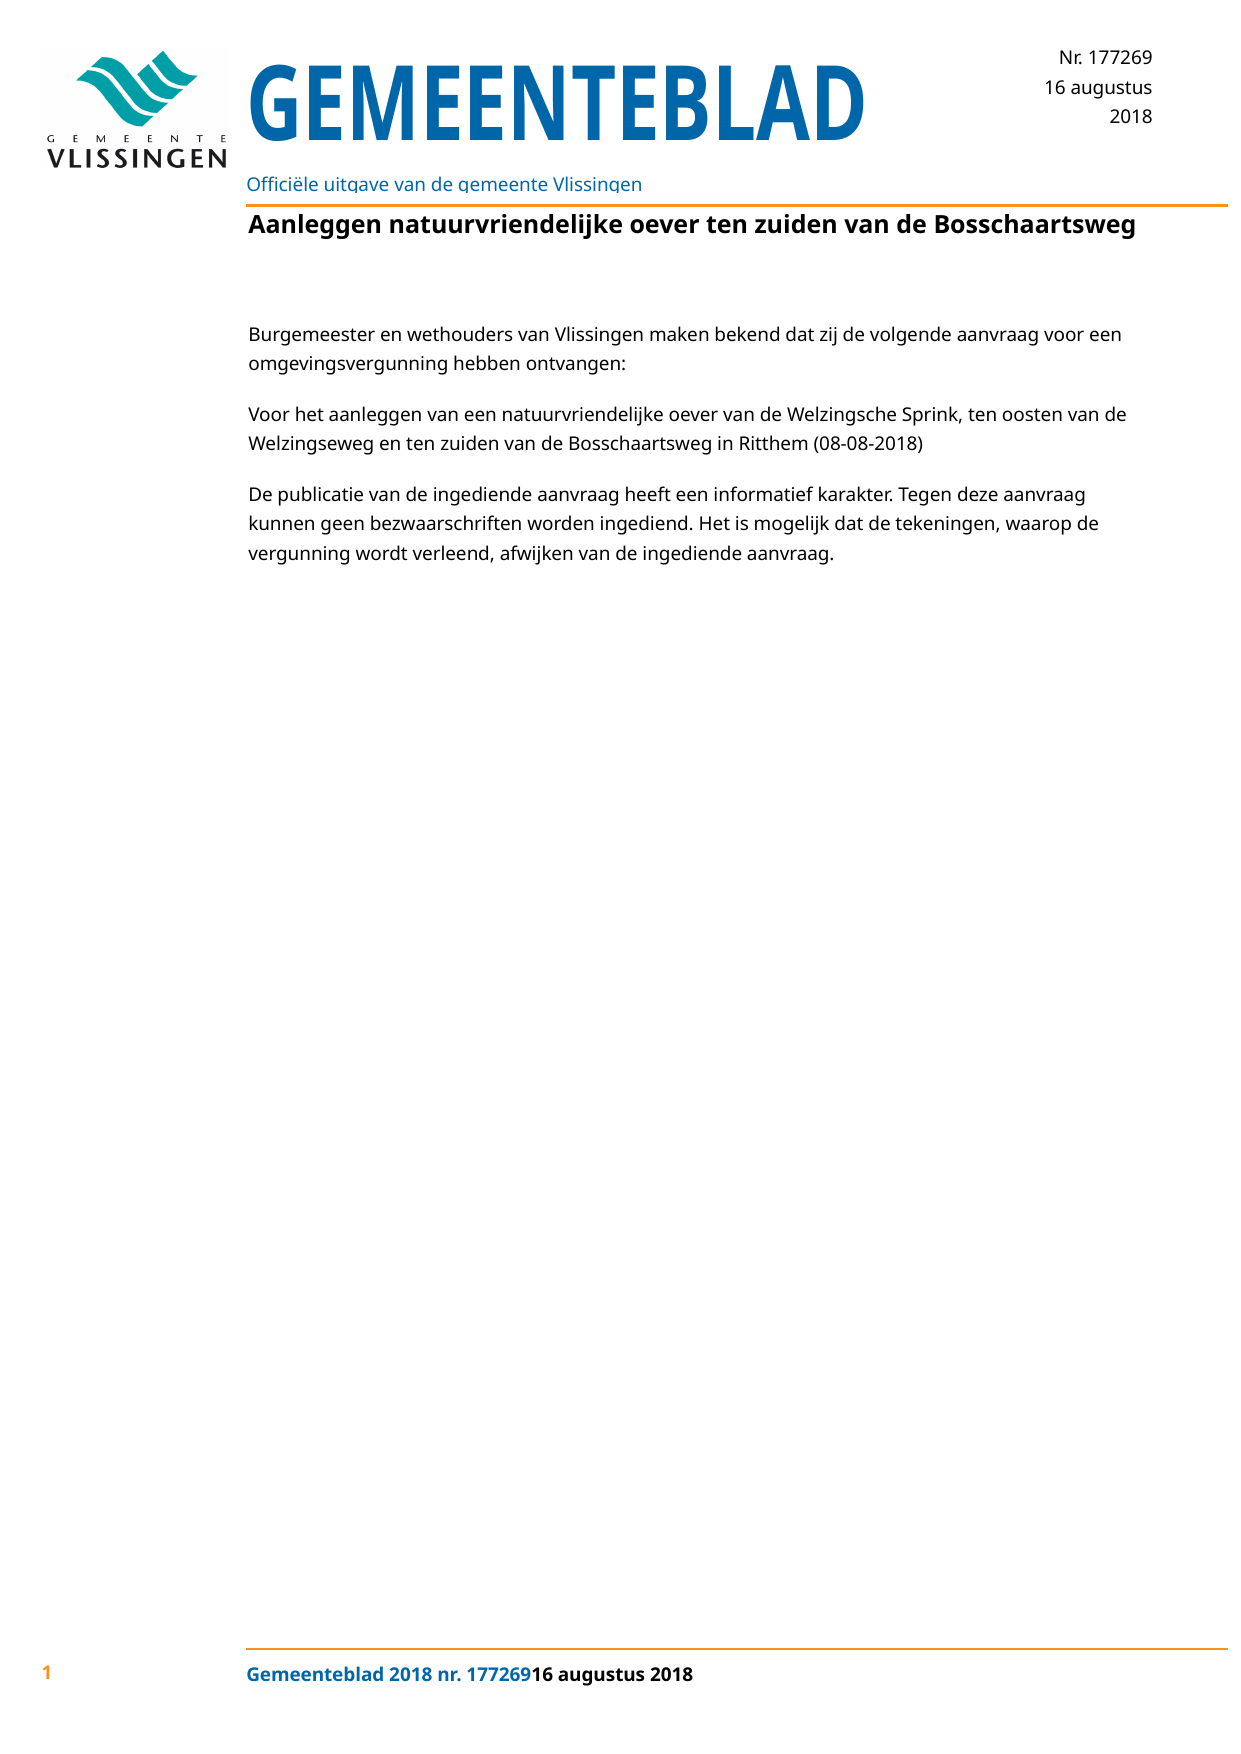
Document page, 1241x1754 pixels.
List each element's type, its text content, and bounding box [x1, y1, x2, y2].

text Burgemeester en wethouders van Vlissingen maken bekend dat zij de volgende aanvraag voor een omgevingsvergunning hebben ontvangen: [248, 321, 1152, 376]
picture [41, 47, 231, 172]
text Voor het aanleggen van een natuurvriendelijke oever van de Welzingsche Sprink, ten oosten van de Welzingseweg en ten zuiden van de Bosschaartsweg in Ritthem (08-08-2018) [248, 401, 1152, 456]
text De publicatie van de ingediende aanvraag heeft een informatief karakter. Tegen deze aanvraag kunnen geen bezwaarschriften worden ingediend. Het is mogelijk dat de tekeningen, waarop de vergunning wordt verleend, afwijken van de ingediende aanvraag. [248, 481, 1152, 566]
text Aanleggen natuurvriendelijke oever ten zuiden van de Bosschaartsweg [248, 207, 1152, 241]
